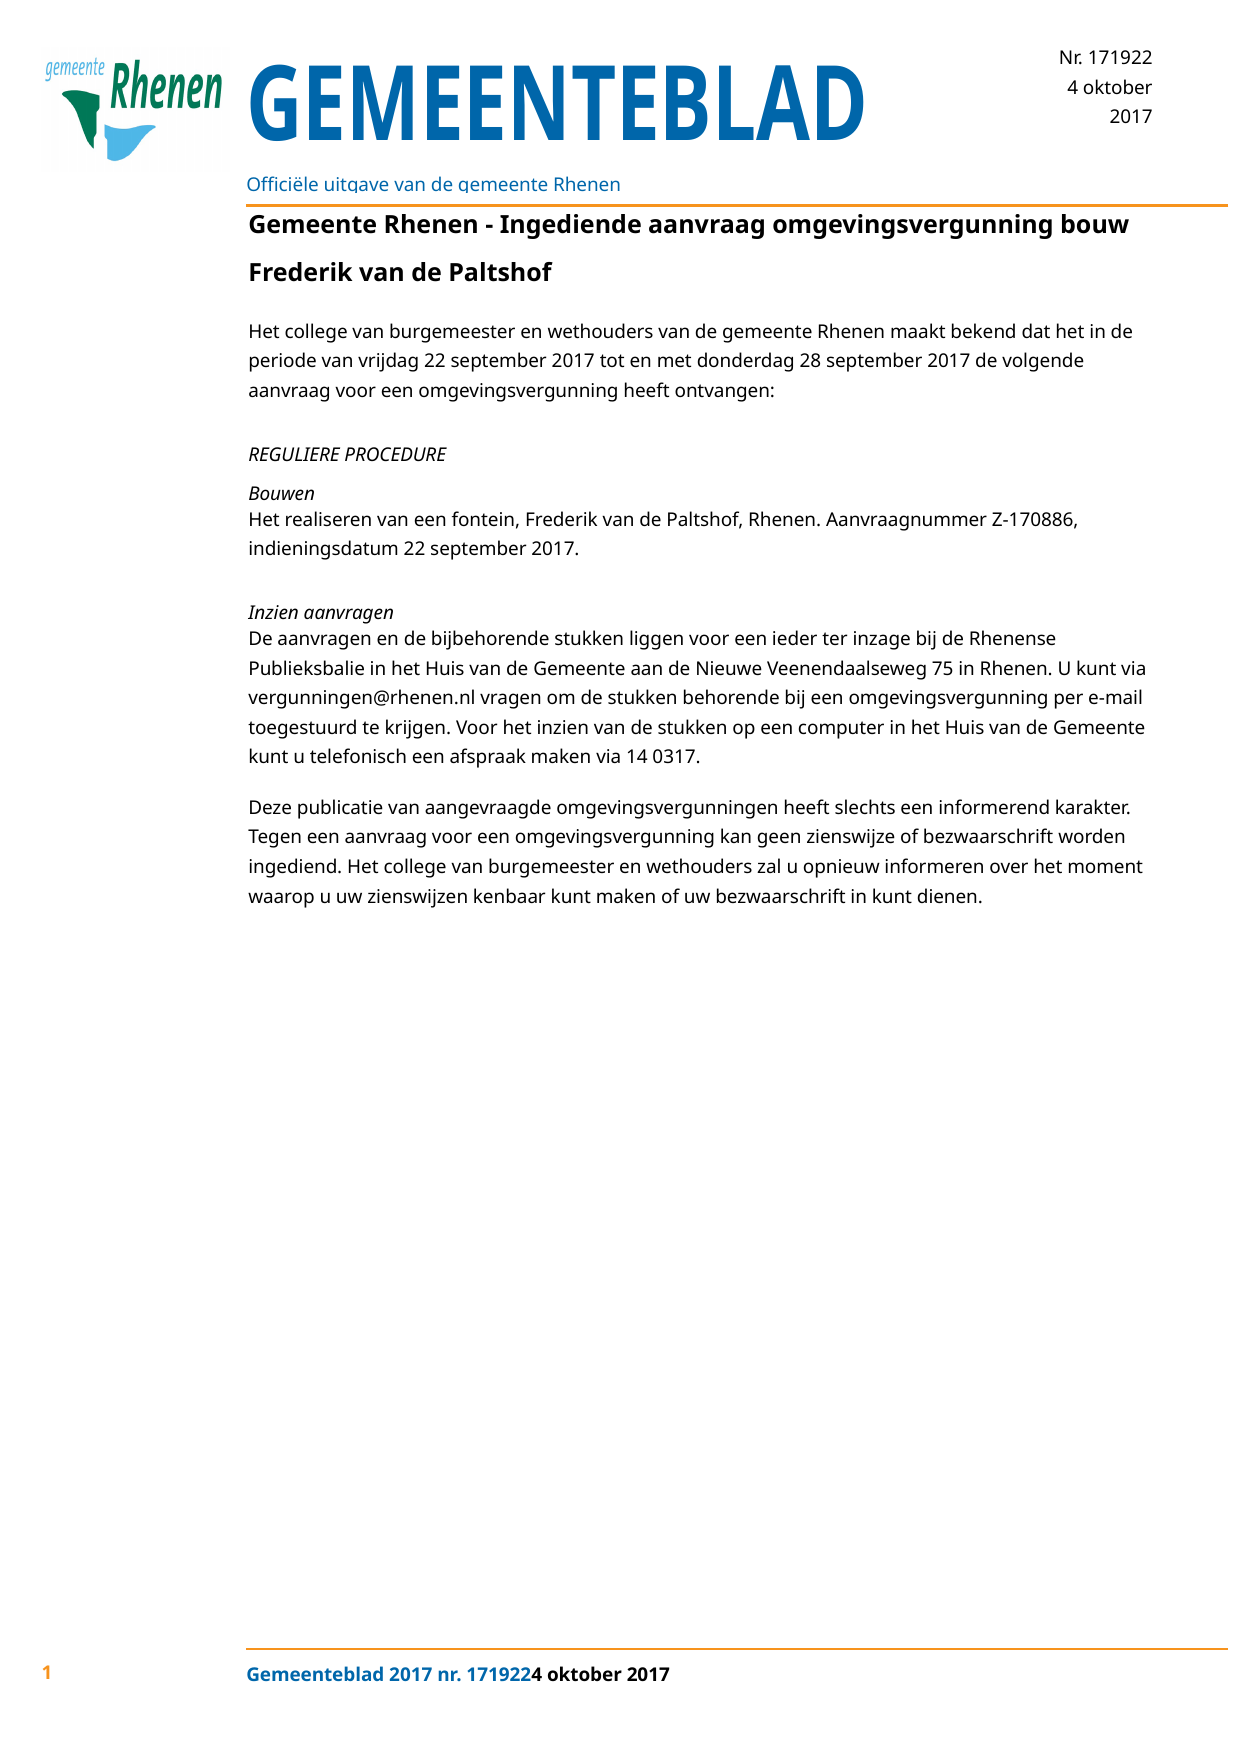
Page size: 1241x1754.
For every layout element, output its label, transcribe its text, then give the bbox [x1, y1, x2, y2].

text Het realiseren van een fontein, Frederik van de Paltshof, Rhenen. Aanvraagnummer Z-170886, indieningsdatum 22 september 2017. [248, 506, 1152, 561]
text De aanvragen en de bijbehorende stukken liggen voor een ieder ter inzage bij de Rhenense Publieksbalie in het Huis van de Gemeente aan de Nieuwe Veenendaalseweg 75 in Rhenen. U kunt via vergunningen@rhenen.nl vragen om de stukken behorende bij een omgevingsvergunning per e-mail toegestuurd te krijgen. Voor het inzien van de stukken op een computer in het Huis van de Gemeente kunt u telefonisch een afspraak maken via 14 0317. [248, 625, 1152, 769]
text REGULIERE PROCEDURE [248, 441, 1152, 467]
text Bouwen [248, 480, 1152, 506]
picture [41, 47, 231, 172]
text Het college van burgemeester en wethouders van de gemeente Rhenen maakt bekend dat het in de periode van vrijdag 22 september 2017 tot en met donderdag 28 september 2017 de volgende aanvraag voor een omgevingsvergunning heeft ontvangen: [248, 318, 1152, 403]
text Gemeente Rhenen - Ingediende aanvraag omgevingsvergunning bouw Frederik van de Paltshof [248, 207, 1152, 288]
text Inzien aanvragen [248, 599, 1152, 625]
text Deze publicatie van aangevraagde omgevingsvergunningen heeft slechts een informerend karakter. Tegen een aanvraag voor een omgevingsvergunning kan geen zienswijze of bezwaarschrift worden ingediend. Het college van burgemeester en wethouders zal u opnieuw informeren over het moment waarop u uw zienswijzen kenbaar kunt maken of uw bezwaarschrift in kunt dienen. [248, 794, 1152, 908]
